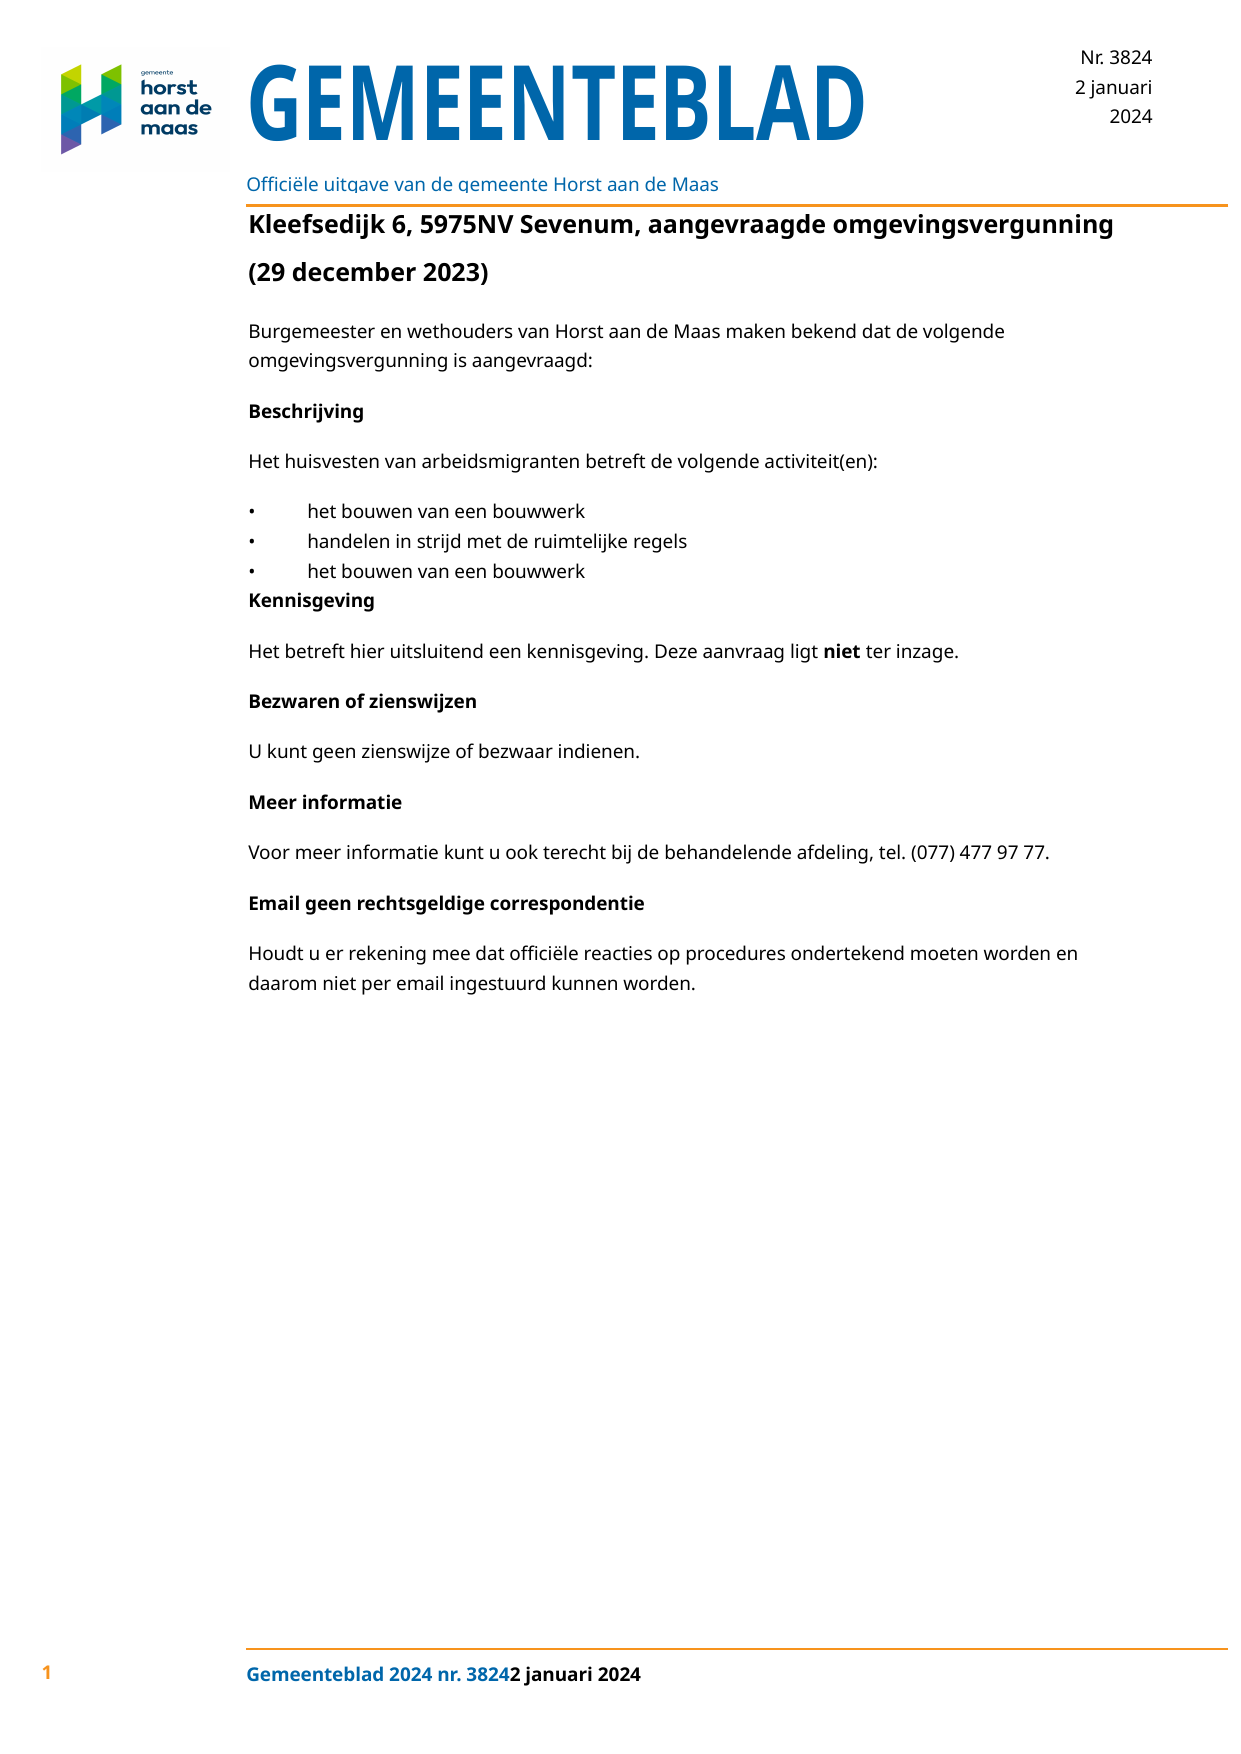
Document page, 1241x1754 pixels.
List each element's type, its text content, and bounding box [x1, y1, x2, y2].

text Kleefsedijk 6, 5975NV Sevenum, aangevraagde omgevingsvergunning (29 december 2023) [248, 207, 1152, 288]
text Voor meer informatie kunt u ook terecht bij de behandelende afdeling, tel. (077) 477 97 77. [248, 839, 1152, 865]
text Email geen rechtsgeldige correspondentie [248, 890, 1152, 916]
picture [41, 47, 231, 172]
text Beschrijving [248, 398, 1152, 424]
text Het huisvesten van arbeidsmigranten betreft de volgende activiteit(en): [248, 448, 1152, 474]
text Bezwaren of zienswijzen [248, 688, 1152, 714]
text Het betreft hier uitsluitend een kennisgeving. Deze aanvraag ligt niet ter inzage. [248, 638, 1152, 664]
text U kunt geen zienswijze of bezwaar indienen. [248, 739, 1152, 764]
text Kennisgeving [248, 587, 1152, 613]
list handelen in strijd met de ruimtelijke regels [248, 528, 1152, 554]
text Burgemeester en wethouders van Horst aan de Maas maken bekend dat de volgende omgevingsvergunning is aangevraagd: [248, 318, 1152, 373]
text Meer informatie [248, 789, 1152, 815]
list het bouwen van een bouwwerk [248, 558, 1152, 584]
text Houdt u er rekening mee dat officiële reacties op procedures ondertekend moeten worden en daarom niet per email ingestuurd kunnen worden. [248, 940, 1152, 996]
list het bouwen van een bouwwerk [248, 499, 1152, 524]
